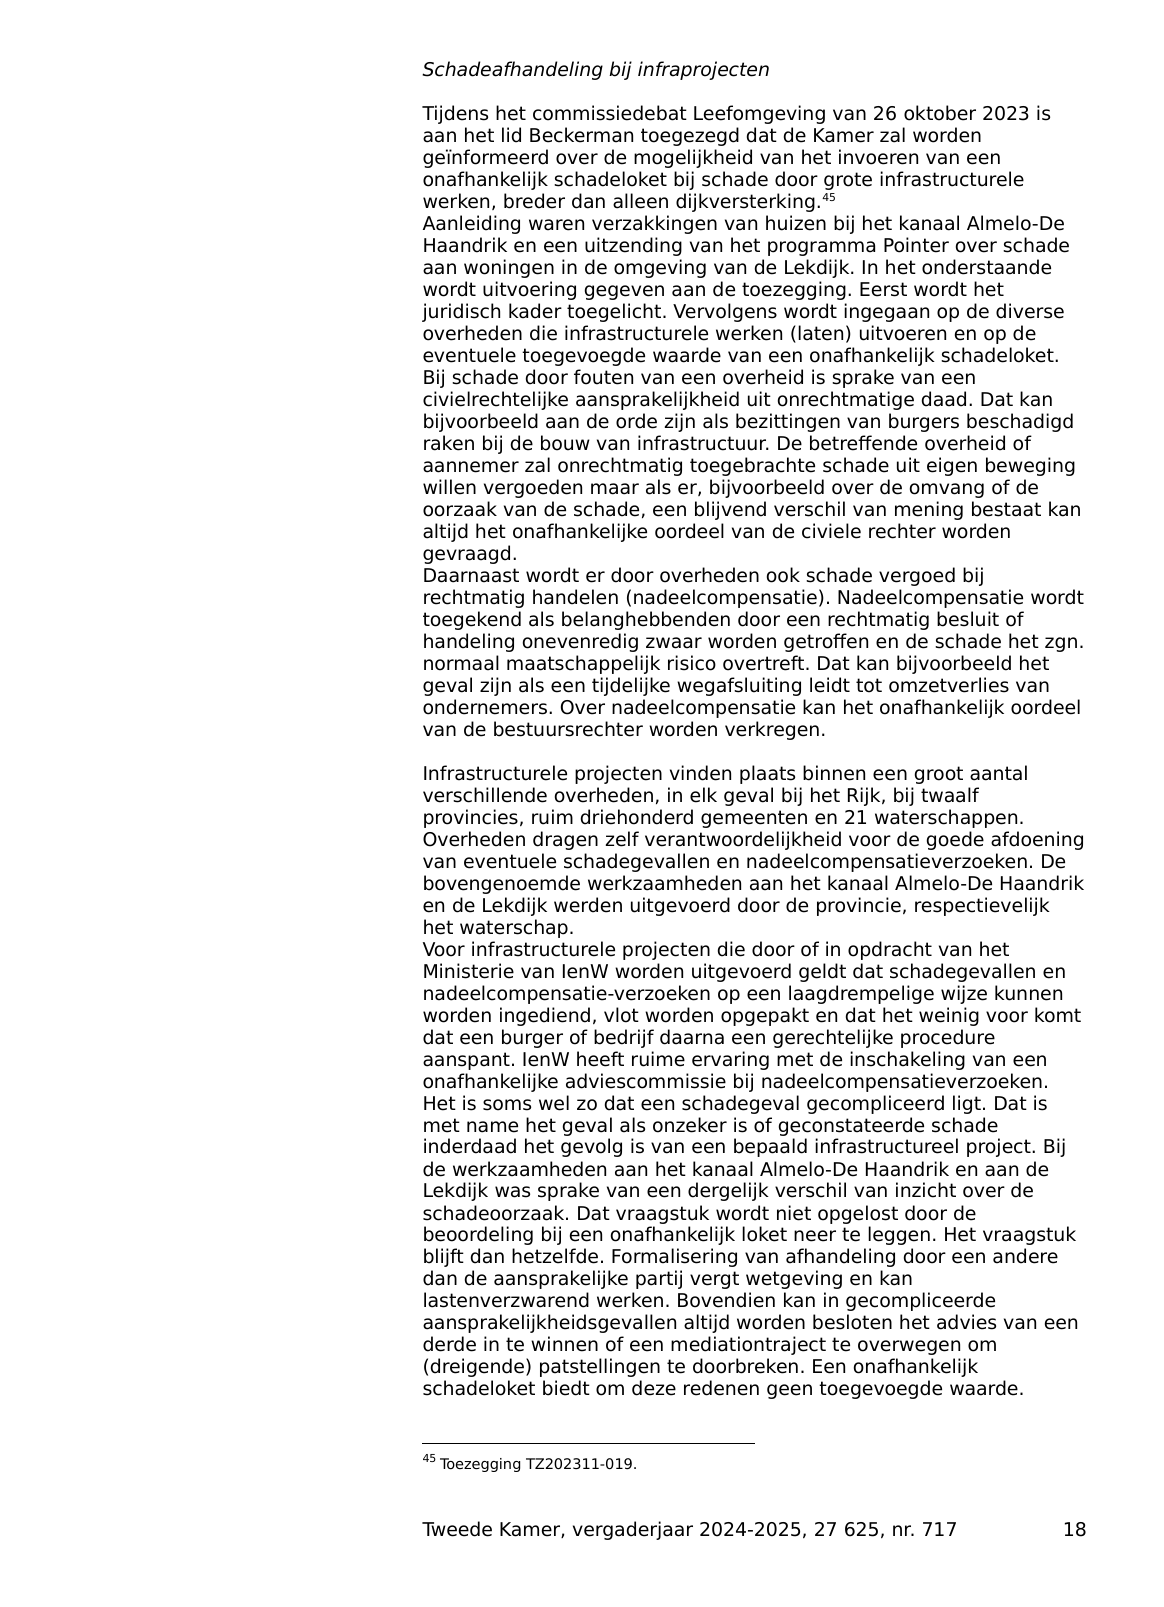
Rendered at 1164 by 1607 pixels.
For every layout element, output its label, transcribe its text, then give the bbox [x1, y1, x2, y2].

text Het is soms wel zo dat een schadegeval gecompliceerd ligt. Dat is met name het geval als onzeker is of geconstateerde schade inderdaad het gevolg is van een bepaald infrastructureel project. Bij de werkzaamheden aan het kanaal Almelo-De Haandrik en aan de Lekdijk was sprake van een dergelijk verschil van inzicht over de schadeoorzaak. Dat vraagstuk wordt niet opgelost door de beoordeling bij een onafhankelijk loket neer te leggen. Het vraagstuk blijft dan hetzelfde. Formalisering van afhandeling door een andere dan de aansprakelijke partij vergt wetgeving en kan lastenverzwarend werken. Bovendien kan in gecompliceerde aansprakelijkheidsgevallen altijd worden besloten het advies van een derde in te winnen of een mediationtraject te overwegen om (dreigende) patstellingen te doorbreken. Een onafhankelijk schadeloket biedt om deze redenen geen toegevoegde waarde. [422, 1092, 1087, 1400]
text Toezegging TZ202311-019. [422, 1452, 1087, 1474]
text Aanleiding waren verzakkingen van huizen bij het kanaal Almelo-De Haandrik en een uitzending van het programma Pointer over schade aan woningen in de omgeving van de Lekdijk. In het onderstaande wordt uitvoering gegeven aan de toezegging. Eerst wordt het juridisch kader toegelicht. Vervolgens wordt ingegaan op de diverse overheden die infrastructurele werken (laten) uitvoeren en op de eventuele toegevoegde waarde van een onafhankelijk schadeloket. [422, 213, 1087, 367]
text Infrastructurele projecten vinden plaats binnen een groot aantal verschillende overheden, in elk geval bij het Rijk, bij twaalf provincies, ruim driehonderd gemeenten en 21 waterschappen. Overheden dragen zelf verantwoordelijkheid voor de goede afdoening van eventuele schadegevallen en nadeelcompensatieverzoeken. De bovengenoemde werkzaamheden aan het kanaal Almelo-De Haandrik en de Lekdijk werden uitgevoerd door de provincie, respectievelijk het waterschap. [422, 763, 1087, 939]
text Daarnaast wordt er door overheden ook schade vergoed bij rechtmatig handelen (nadeelcompensatie). Nadeelcompensatie wordt toegekend als belanghebbenden door een rechtmatig besluit of handeling onevenredig zwaar worden getroffen en de schade het zgn. normaal maatschappelijk risico overtreft. Dat kan bijvoorbeeld het geval zijn als een tijdelijke wegafsluiting leidt tot omzetverlies van ondernemers. Over nadeelcompensatie kan het onafhankelijk oordeel van de bestuursrechter worden verkregen. [422, 565, 1087, 741]
text Voor infrastructurele projecten die door of in opdracht van het Ministerie van IenW worden uitgevoerd geldt dat schadegevallen en nadeelcompensatie-verzoeken op een laagdrempelige wijze kunnen worden ingediend, vlot worden opgepakt en dat het weinig voor komt dat een burger of bedrijf daarna een gerechtelijke procedure aanspant. IenW heeft ruime ervaring met de inschakeling van een onafhankelijke adviescommissie bij nadeelcompensatieverzoeken. [422, 939, 1087, 1092]
text Tijdens het commissiedebat Leefomgeving van 26 oktober 2023 is aan het lid Beckerman toegezegd dat de Kamer zal worden geïnformeerd over de mogelijkheid van het invoeren van een onafhankelijk schadeloket bij schade door grote infrastructurele werken, breder dan alleen dijkversterking. [422, 103, 1087, 213]
text Bij schade door fouten van een overheid is sprake van een civielrechtelijke aansprakelijkheid uit onrechtmatige daad. Dat kan bijvoorbeeld aan de orde zijn als bezittingen van burgers beschadigd raken bij de bouw van infrastructuur. De betreffende overheid of aannemer zal onrechtmatig toegebrachte schade uit eigen beweging willen vergoeden maar als er, bijvoorbeeld over de omvang of de oorzaak van de schade, een blijvend verschil van mening bestaat kan altijd het onafhankelijke oordeel van de civiele rechter worden gevraagd. [422, 367, 1087, 565]
subtitle Schadeafhandeling bij infraprojecten [422, 59, 1087, 81]
